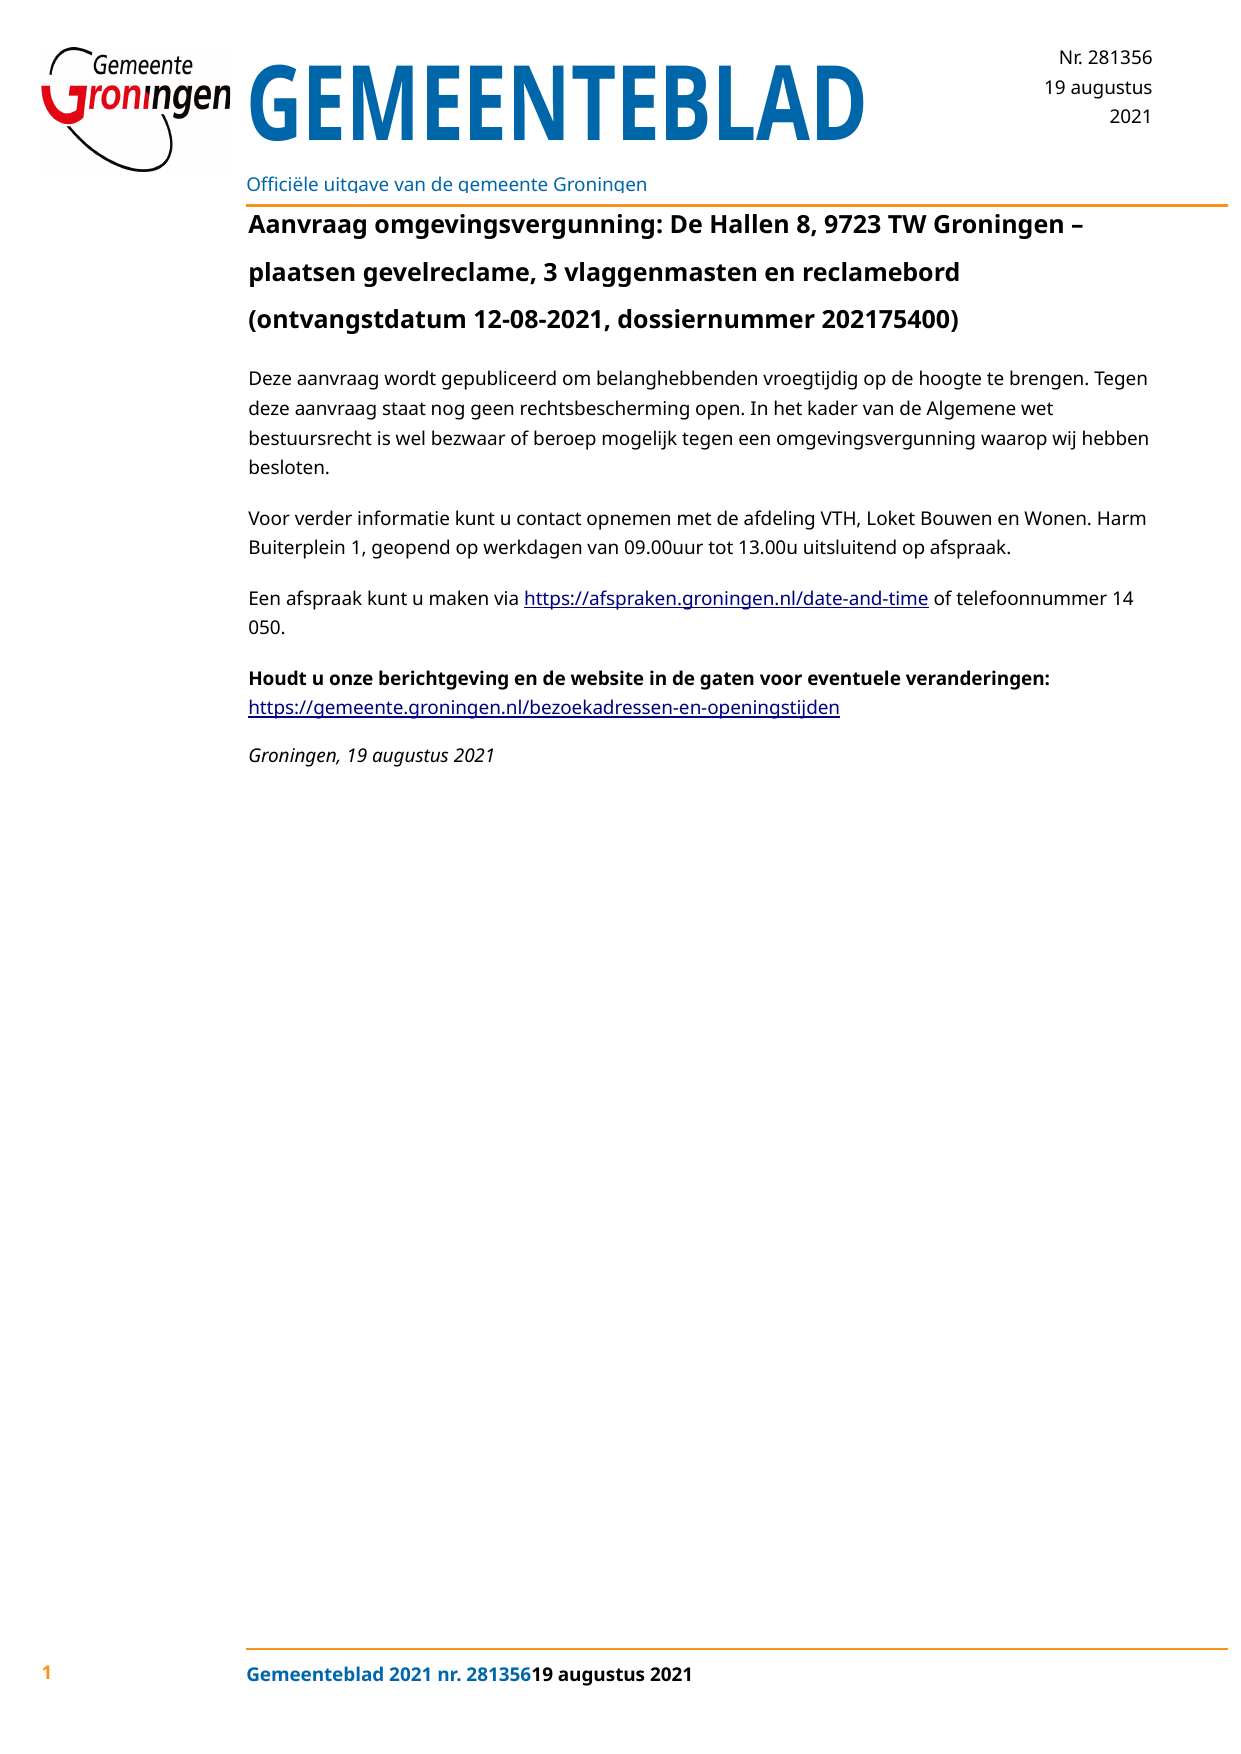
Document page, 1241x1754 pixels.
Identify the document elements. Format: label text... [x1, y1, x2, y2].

text Houdt u onze berichtgeving en de website in de gaten voor eventuele veranderingen: https://gemeente.groningen.nl/bezoekadressen-en-openingstijden [248, 665, 1152, 720]
text Aanvraag omgevingsvergunning: De Hallen 8, 9723 TW Groningen – plaatsen gevelreclame, 3 vlaggenmasten en reclamebord (ontvangstdatum 12-08-2021, dossiernummer 202175400) [248, 207, 1152, 336]
picture [41, 47, 231, 172]
text Deze aanvraag wordt gepubliceerd om belanghebbenden vroegtijdig op de hoogte te brengen. Tegen deze aanvraag staat nog geen rechtsbescherming open. In het kader van de Algemene wet bestuursrecht is wel bezwaar of beroep mogelijk tegen een omgevingsvergunning waarop wij hebben besloten. [248, 366, 1152, 480]
text Voor verder informatie kunt u contact opnemen met de afdeling VTH, Loket Bouwen en Wonen. Harm Buiterplein 1, geopend op werkdagen van 09.00uur tot 13.00u uitsluitend op afspraak. [248, 505, 1152, 560]
text Een afspraak kunt u maken via https://afspraken.groningen.nl/date-and-time of telefoonnummer 14 050. [248, 585, 1152, 640]
text Groningen, 19 augustus 2021 [248, 742, 1152, 768]
